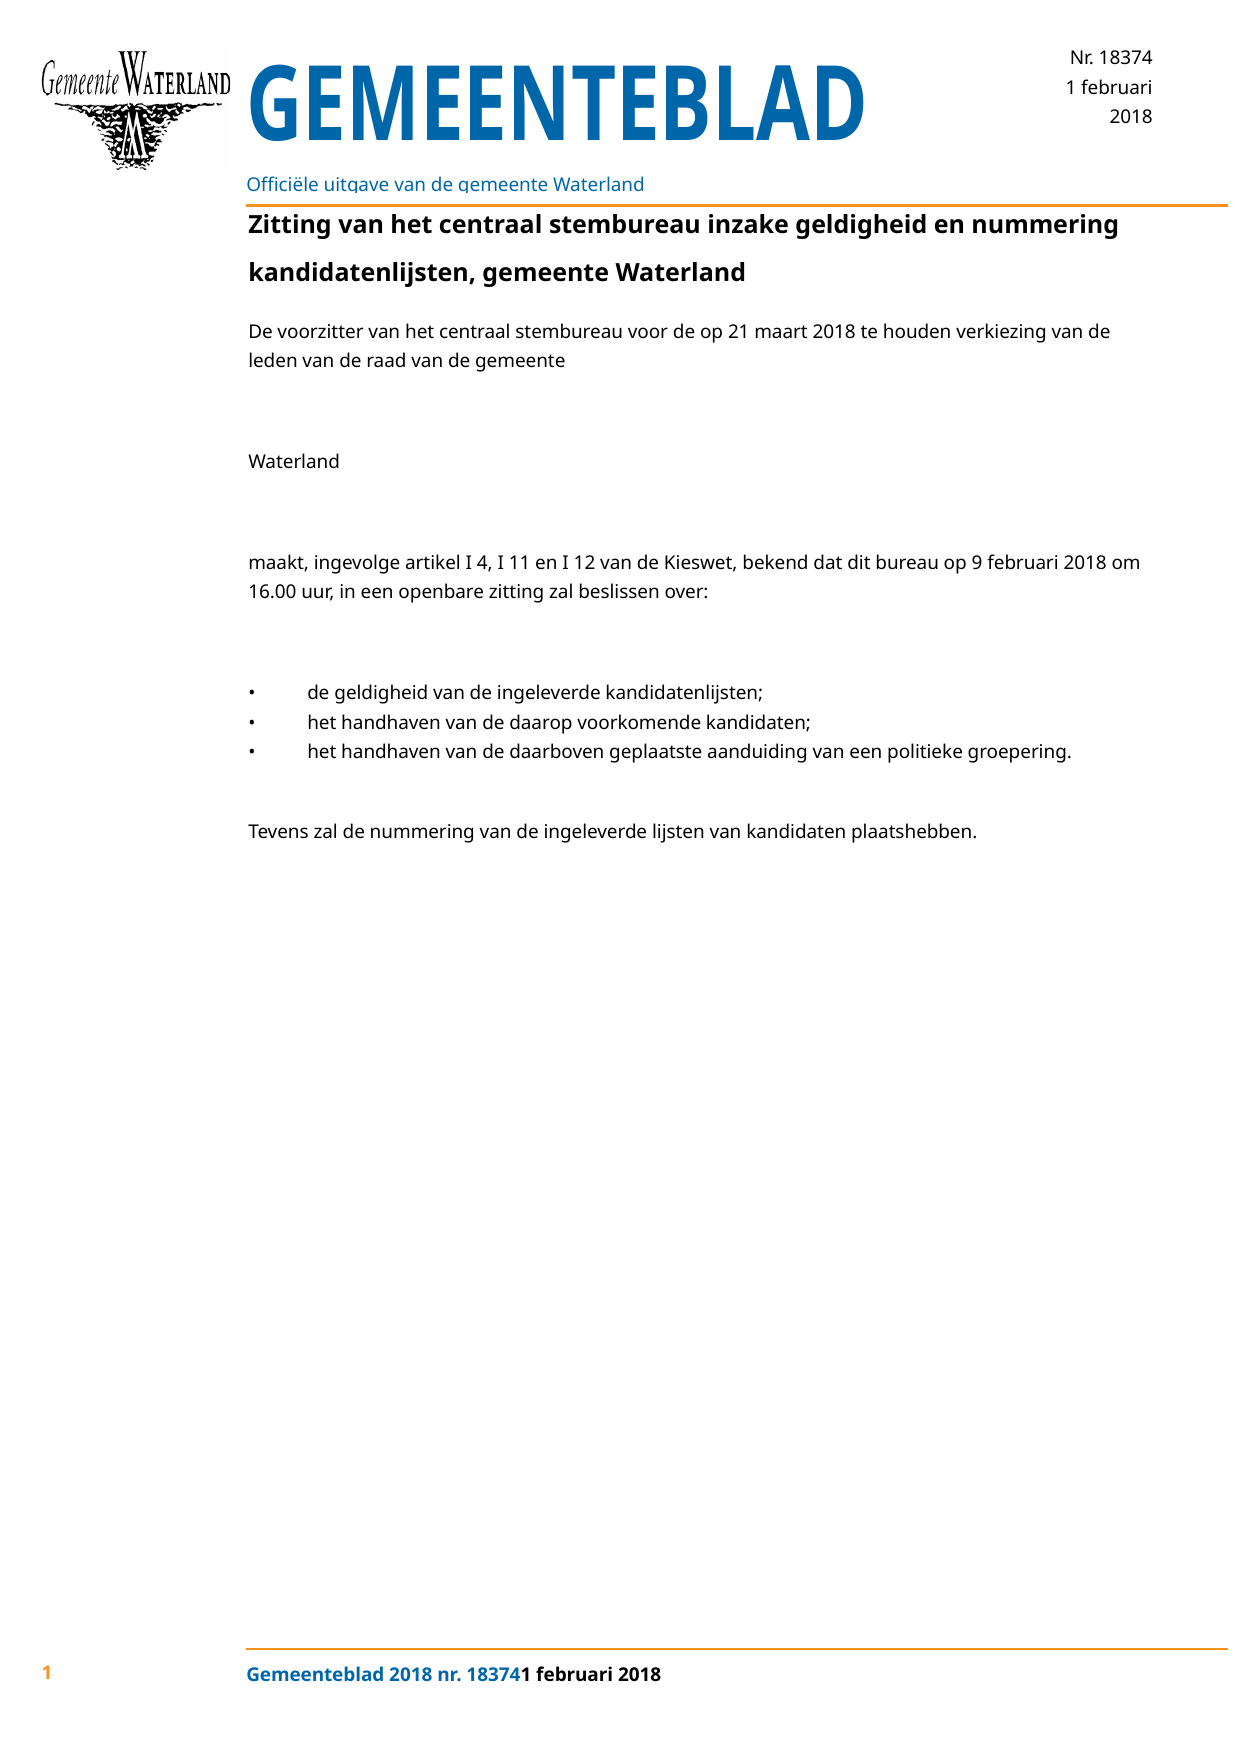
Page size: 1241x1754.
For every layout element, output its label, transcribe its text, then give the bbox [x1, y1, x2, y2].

text De voorzitter van het centraal stembureau voor de op 21 maart 2018 te houden verkiezing van de leden van de raad van de gemeente [248, 318, 1152, 373]
list de geldigheid van de ingeleverde kandidatenlijsten; [248, 679, 1152, 705]
picture [41, 47, 231, 172]
list het handhaven van de daarboven geplaatste aanduiding van een politieke groepering. [248, 739, 1152, 764]
text Waterland [248, 448, 1152, 474]
text Zitting van het centraal stembureau inzake geldigheid en nummering kandidatenlijsten, gemeente Waterland [248, 207, 1152, 288]
list het handhaven van de daarop voorkomende kandidaten; [248, 709, 1152, 735]
text maakt, ingevolge artikel I 4, I 11 en I 12 van de Kieswet, bekend dat dit bureau op 9 februari 2018 om 16.00 uur, in een openbare zitting zal beslissen over: [248, 549, 1152, 604]
text Tevens zal de nummering van de ingeleverde lijsten van kandidaten plaatshebben. [248, 819, 1152, 844]
